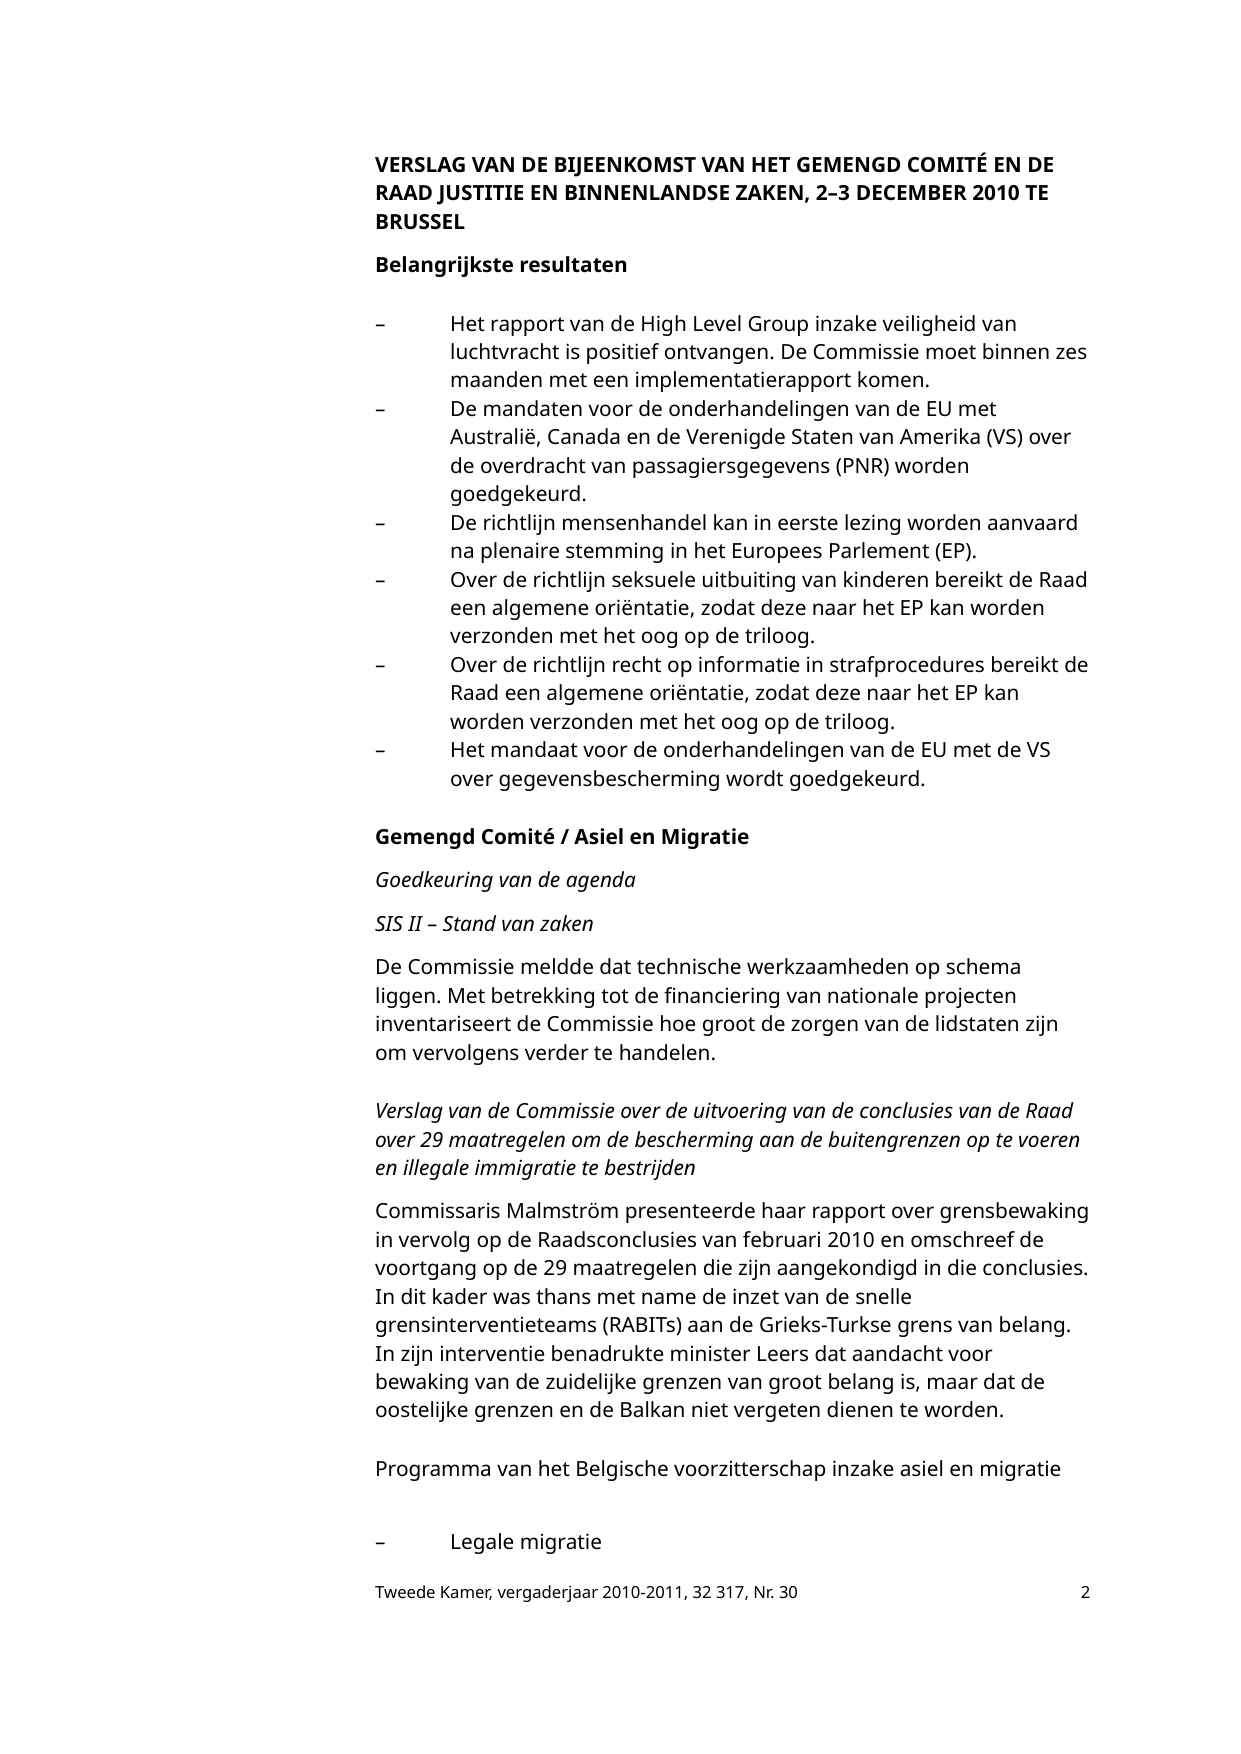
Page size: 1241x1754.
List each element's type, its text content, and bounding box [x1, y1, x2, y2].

text VERSLAG VAN DE BIJEENKOMST VAN HET GEMENGD COMITÉ EN DE RAAD JUSTITIE EN BINNENLANDSE ZAKEN, 2–3 DECEMBER 2010 TE BRUSSEL [375, 150, 1090, 235]
text SIS II – Stand van zaken [375, 909, 1090, 937]
list Over de richtlijn seksuele uitbuiting van kinderen bereikt de Raad een algemene oriëntatie, zodat deze naar het EP kan worden verzonden met het oog op de triloog. [375, 565, 1090, 650]
list De richtlijn mensenhandel kan in eerste lezing worden aanvaard na plenaire stemming in het Europees Parlement (EP). [375, 508, 1090, 565]
text Goedkeuring van de agenda [375, 866, 1090, 894]
text Gemengd Comité / Asiel en Migratie [375, 822, 1090, 851]
list Het mandaat voor de onderhandelingen van de EU met de VS over gegevensbescherming wordt goedgekeurd. [375, 735, 1090, 792]
list Over de richtlijn recht op informatie in strafprocedures bereikt de Raad een algemene oriëntatie, zodat deze naar het EP kan worden verzonden met het oog op de triloog. [375, 650, 1090, 735]
text Belangrijkste resultaten [375, 250, 1090, 279]
list Het rapport van de High Level Group inzake veiligheid van luchtvracht is positief ontvangen. De Commissie moet binnen zes maanden met een implementatierapport komen. [375, 309, 1090, 394]
list De mandaten voor de onderhandelingen van de EU met Australië, Canada en de Verenigde Staten van Amerika (VS) over de overdracht van passagiersgegevens (PNR) worden goedgekeurd. [375, 394, 1090, 508]
text Programma van het Belgische voorzitterschap inzake asiel en migratie [375, 1454, 1090, 1482]
text Verslag van de Commissie over de uitvoering van de conclusies van de Raad over 29 maatregelen om de bescherming aan de buitengrenzen op te voeren en illegale immigratie te bestrijden [375, 1096, 1090, 1182]
list Legale migratie [375, 1527, 1090, 1556]
text Commissaris Malmström presenteerde haar rapport over grensbewaking in vervolg op de Raadsconclusies van februari 2010 en omschreef de voortgang op de 29 maatregelen die zijn aangekondigd in die conclusies. In dit kader was thans met name de inzet van de snelle grensinterventieteams (RABITs) aan de Grieks-Turkse grens van belang. In zijn interventie benadrukte minister Leers dat aandacht voor bewaking van de zuidelijke grenzen van groot belang is, maar dat de oostelijke grenzen en de Balkan niet vergeten dienen te worden. [375, 1197, 1090, 1424]
text De Commissie meldde dat technische werkzaamheden op schema liggen. Met betrekking tot de financiering van nationale projecten inventariseert de Commissie hoe groot de zorgen van de lidstaten zijn om vervolgens verder te handelen. [375, 952, 1090, 1066]
